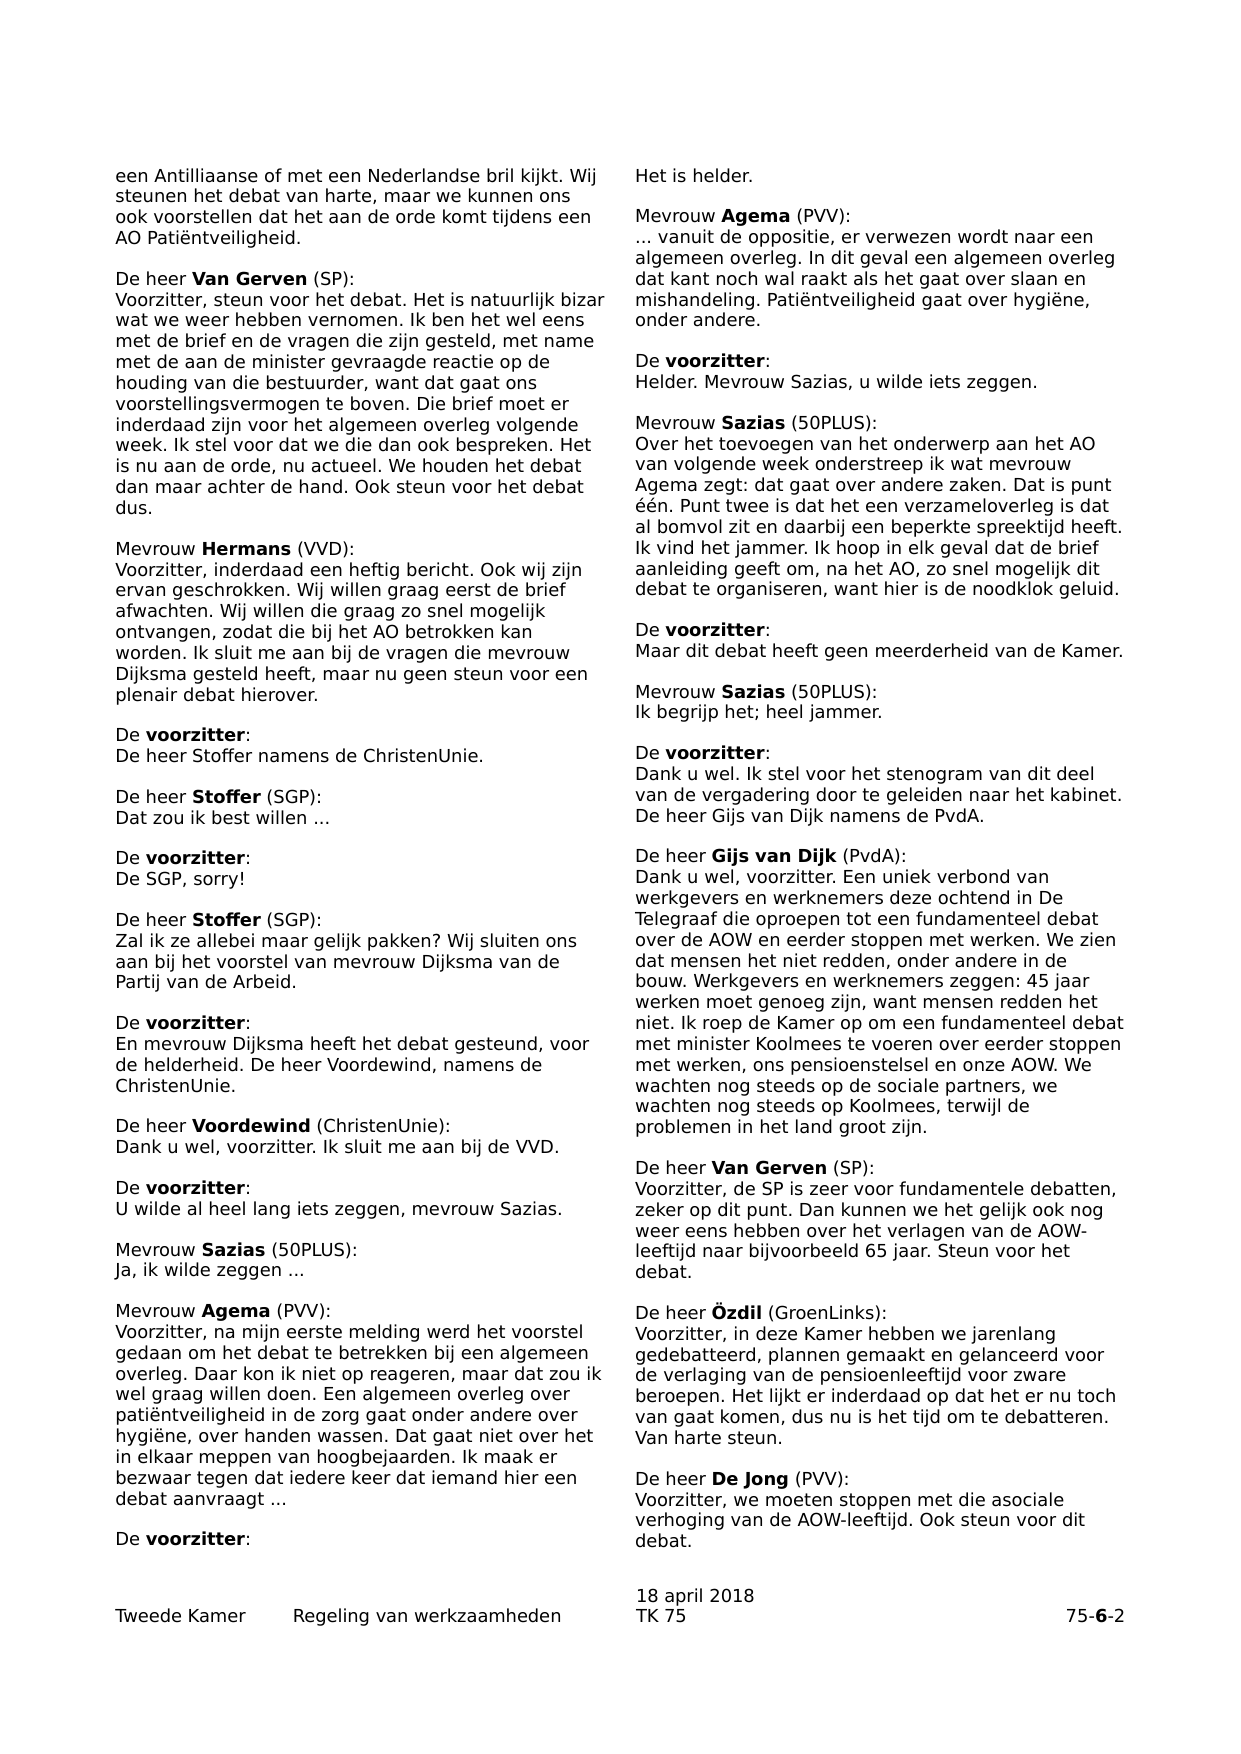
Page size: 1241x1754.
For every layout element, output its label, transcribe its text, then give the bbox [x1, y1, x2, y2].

text Voorzitter, steun voor het debat. Het is natuurlijk bizar wat we weer hebben vernomen. Ik ben het wel eens met de brief en de vragen die zijn gesteld, met name met de aan de minister gevraagde reactie op de houding van die bestuurder, want dat gaat ons voorstellingsvermogen te boven. Die brief moet er inderdaad zijn voor het algemeen overleg volgende week. Ik stel voor dat we die dan ook bespreken. Het is nu aan de orde, nu actueel. We houden het debat dan maar achter de hand. Ook steun voor het debat dus. [115, 289, 605, 518]
text Mevrouw Agema (PVV): [635, 206, 1125, 227]
text Mevrouw Sazias (50PLUS): [115, 1239, 605, 1260]
text De voorzitter: [115, 1529, 605, 1550]
text Mevrouw Sazias (50PLUS): [635, 682, 1125, 702]
text Mevrouw Sazias (50PLUS): [635, 413, 1125, 433]
text Dank u wel, voorzitter. Ik sluit me aan bij de VVD. [115, 1137, 605, 1158]
text De voorzitter: [115, 1178, 605, 1198]
text De voorzitter: [635, 743, 1125, 764]
text Zal ik ze allebei maar gelijk pakken? Wij sluiten ons aan bij het voorstel van mevrouw Dijksma van de Partij van de Arbeid. [115, 931, 605, 993]
text Voorzitter, na mijn eerste melding werd het voorstel gedaan om het debat te betrekken bij een algemeen overleg. Daar kon ik niet op reageren, maar dat zou ik wel graag willen doen. Een algemeen overleg over patiëntveiligheid in de zorg gaat onder andere over hygiëne, over handen wassen. Dat gaat niet over het in elkaar meppen van hoogbejaarden. Ik maak er bezwaar tegen dat iedere keer dat iemand hier een debat aanvraagt ... [115, 1322, 605, 1509]
text De heer Van Gerven (SP): [635, 1158, 1125, 1179]
text Voorzitter, de SP is zeer voor fundamentele debatten, zeker op dit punt. Dan kunnen we het gelijk ook nog weer eens hebben over het verlagen van de AOW-leeftijd naar bijvoorbeeld 65 jaar. Steun voor het debat. [635, 1179, 1125, 1283]
text Helder. Mevrouw Sazias, u wilde iets zeggen. [635, 372, 1125, 393]
text De voorzitter: [115, 725, 605, 746]
text Mevrouw Hermans (VVD): [115, 538, 605, 559]
text De heer Gijs van Dijk (PvdA): [635, 846, 1125, 867]
text De heer Özdil (GroenLinks): [635, 1303, 1125, 1323]
text Het is helder. [635, 165, 1125, 186]
text Dat zou ik best willen ... [115, 807, 605, 828]
text De heer Van Gerven (SP): [115, 269, 605, 289]
text Ik begrijp het; heel jammer. [635, 702, 1125, 723]
text De voorzitter: [115, 1013, 605, 1034]
text En mevrouw Dijksma heeft het debat gesteund, voor de helderheid. De heer Voordewind, namens de ChristenUnie. [115, 1034, 605, 1096]
text De heer Stoffer (SGP): [115, 910, 605, 931]
text De heer Voordewind (ChristenUnie): [115, 1116, 605, 1137]
text De heer De Jong (PVV): [635, 1468, 1125, 1489]
text Voorzitter, we moeten stoppen met die asociale verhoging van de AOW-leeftijd. Ook steun voor dit debat. [635, 1489, 1125, 1552]
text Dank u wel, voorzitter. Een uniek verbond van werkgevers en werknemers deze ochtend in De Telegraaf die oproepen tot een fundamenteel debat over de AOW en eerder stoppen met werken. We zien dat mensen het niet redden, onder andere in de bouw. Werkgevers en werknemers zeggen: 45 jaar werken moet genoeg zijn, want mensen redden het niet. Ik roep de Kamer op om een fundamenteel debat met minister Koolmees te voeren over eerder stoppen met werken, ons pensioenstelsel en onze AOW. We wachten nog steeds op de sociale partners, we wachten nog steeds op Koolmees, terwijl de problemen in het land groot zijn. [635, 867, 1125, 1138]
text Over het toevoegen van het onderwerp aan het AO van volgende week onderstreep ik wat mevrouw Agema zegt: dat gaat over andere zaken. Dat is punt één. Punt twee is dat het een verzameloverleg is dat al bomvol zit en daarbij een beperkte spreektijd heeft. Ik vind het jammer. Ik hoop in elk geval dat de brief aanleiding geeft om, na het AO, zo snel mogelijk dit debat te organiseren, want hier is de noodklok geluid. [635, 433, 1125, 600]
text Mevrouw Agema (PVV): [115, 1301, 605, 1322]
text De heer Stoffer namens de ChristenUnie. [115, 746, 605, 767]
text ... vanuit de oppositie, er verwezen wordt naar een algemeen overleg. In dit geval een algemeen overleg dat kant noch wal raakt als het gaat over slaan en mishandeling. Patiëntveiligheid gaat over hygiëne, onder andere. [635, 227, 1125, 331]
text De voorzitter: [115, 848, 605, 869]
text Dank u wel. Ik stel voor het stenogram van dit deel van de vergadering door te geleiden naar het kabinet. [635, 764, 1125, 806]
text De SGP, sorry! [115, 869, 605, 890]
text een Antilliaanse of met een Nederlandse bril kijkt. Wij steunen het debat van harte, maar we kunnen ons ook voorstellen dat het aan de orde komt tijdens een AO Patiëntveiligheid. [115, 165, 605, 249]
text U wilde al heel lang iets zeggen, mevrouw Sazias. [115, 1198, 605, 1219]
text De heer Gijs van Dijk namens de PvdA. [635, 806, 1125, 826]
text Ja, ik wilde zeggen ... [115, 1260, 605, 1281]
text De voorzitter: [635, 351, 1125, 372]
text De voorzitter: [635, 620, 1125, 641]
text Voorzitter, inderdaad een heftig bericht. Ook wij zijn ervan geschrokken. Wij willen graag eerst de brief afwachten. Wij willen die graag zo snel mogelijk ontvangen, zodat die bij het AO betrokken kan worden. Ik sluit me aan bij de vragen die mevrouw Dijksma gesteld heeft, maar nu geen steun voor een plenair debat hierover. [115, 559, 605, 705]
text De heer Stoffer (SGP): [115, 787, 605, 807]
text Maar dit debat heeft geen meerderheid van de Kamer. [635, 641, 1125, 662]
text Voorzitter, in deze Kamer hebben we jarenlang gedebatteerd, plannen gemaakt en gelanceerd voor de verlaging van de pensioenleeftijd voor zware beroepen. Het lijkt er inderdaad op dat het er nu toch van gaat komen, dus nu is het tijd om te debatteren. Van harte steun. [635, 1323, 1125, 1448]
